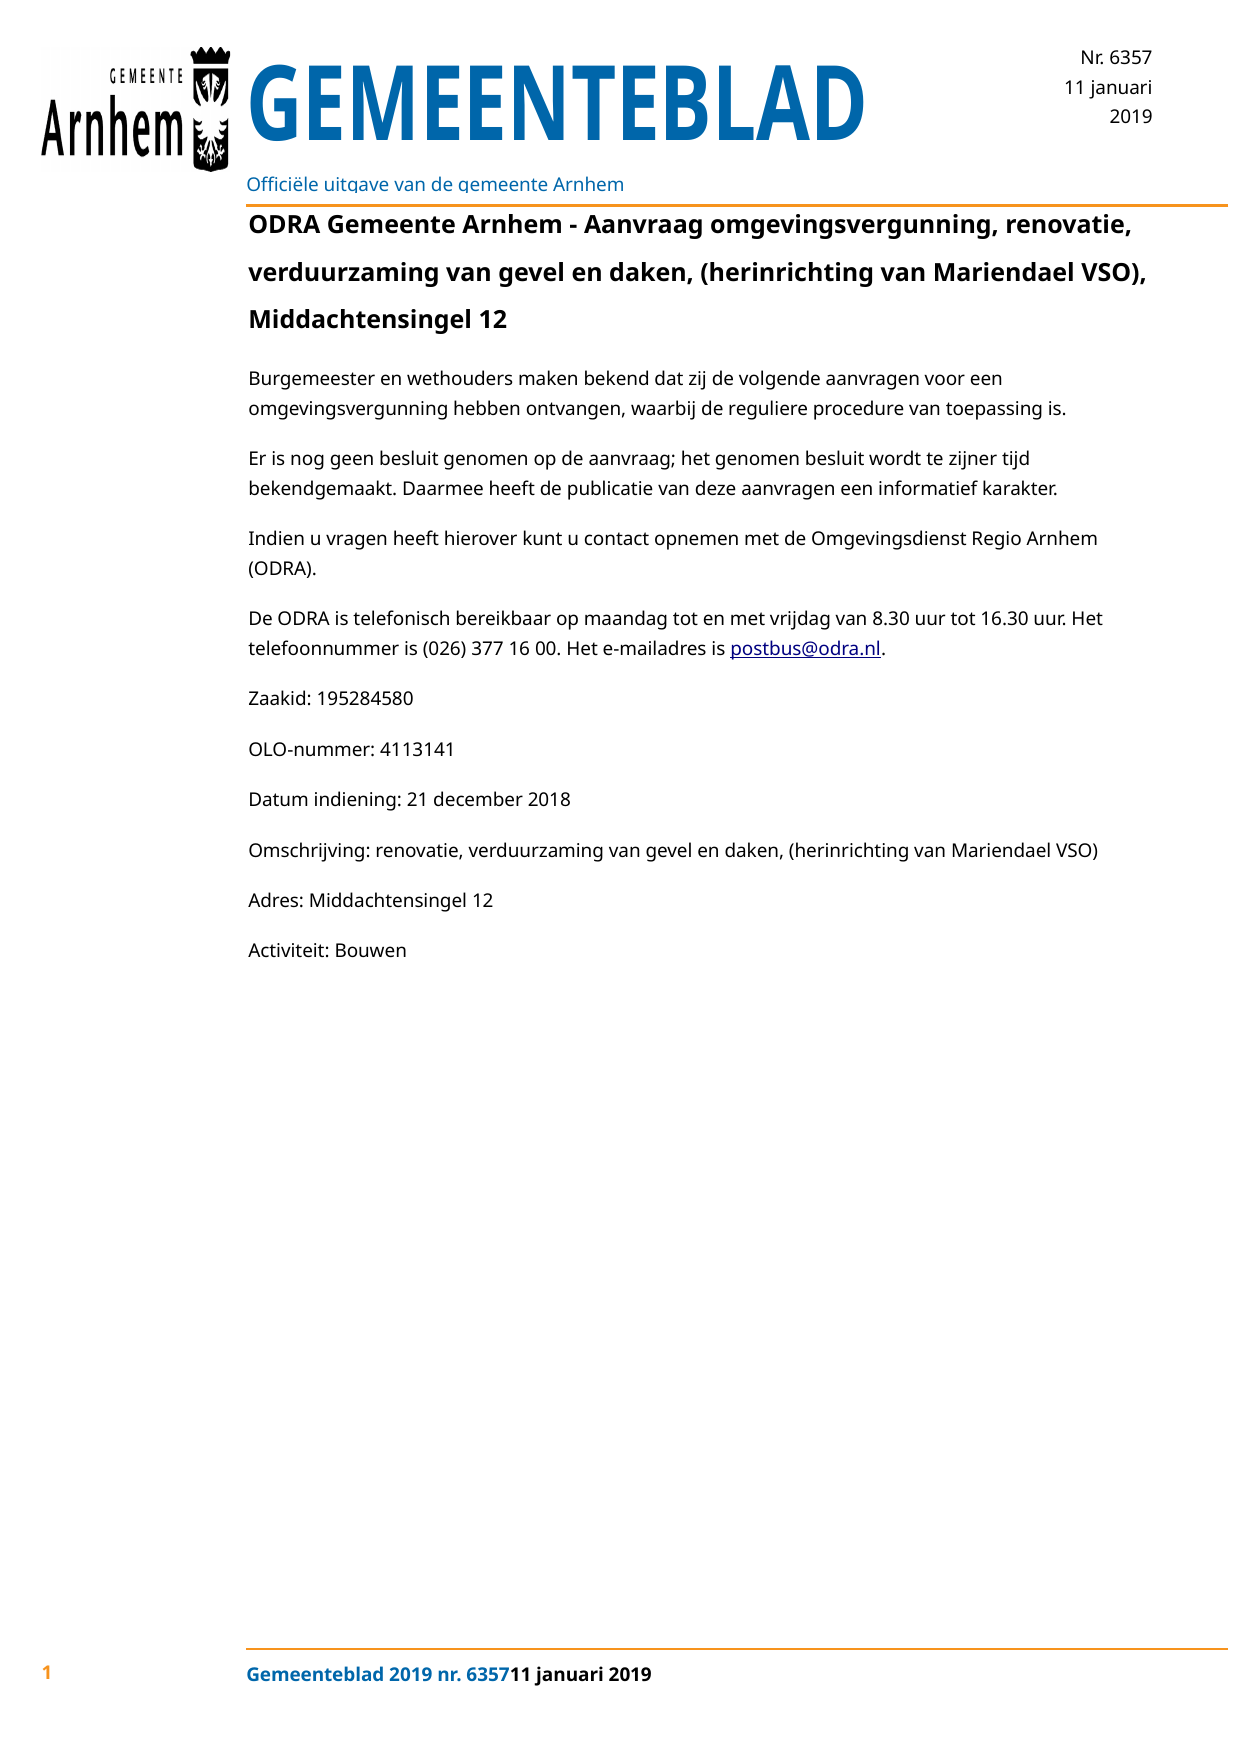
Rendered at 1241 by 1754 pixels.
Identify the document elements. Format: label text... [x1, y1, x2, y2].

text Datum indiening: 21 december 2018 [248, 786, 1152, 812]
text Activiteit: Bouwen [248, 938, 1152, 963]
text Burgemeester en wethouders maken bekend dat zij de volgende aanvragen voor een omgevingsvergunning hebben ontvangen, waarbij de reguliere procedure van toepassing is. [248, 366, 1152, 421]
text ODRA Gemeente Arnhem - Aanvraag omgevingsvergunning, renovatie, verduurzaming van gevel en daken, (herinrichting van Mariendael VSO), Middachtensingel 12 [248, 207, 1152, 336]
text Er is nog geen besluit genomen op de aanvraag; het genomen besluit wordt te zijner tijd bekendgemaakt. Daarmee heeft de publicatie van deze aanvragen een informatief karakter. [248, 446, 1152, 501]
text Zaakid: 195284580 [248, 686, 1152, 711]
text Indien u vragen heeft hierover kunt u contact opnemen met de Omgevingsdienst Regio Arnhem (ODRA). [248, 526, 1152, 581]
text Omschrijving: renovatie, verduurzaming van gevel en daken, (herinrichting van Mariendael VSO) [248, 837, 1152, 862]
text OLO-nummer: 4113141 [248, 736, 1152, 762]
text De ODRA is telefonisch bereikbaar op maandag tot en met vrijdag van 8.30 uur tot 16.30 uur. Het telefoonnummer is (026) 377 16 00. Het e-mailadres is postbus@odra.nl. [248, 606, 1152, 661]
picture [41, 47, 231, 172]
text Adres: Middachtensingel 12 [248, 887, 1152, 913]
